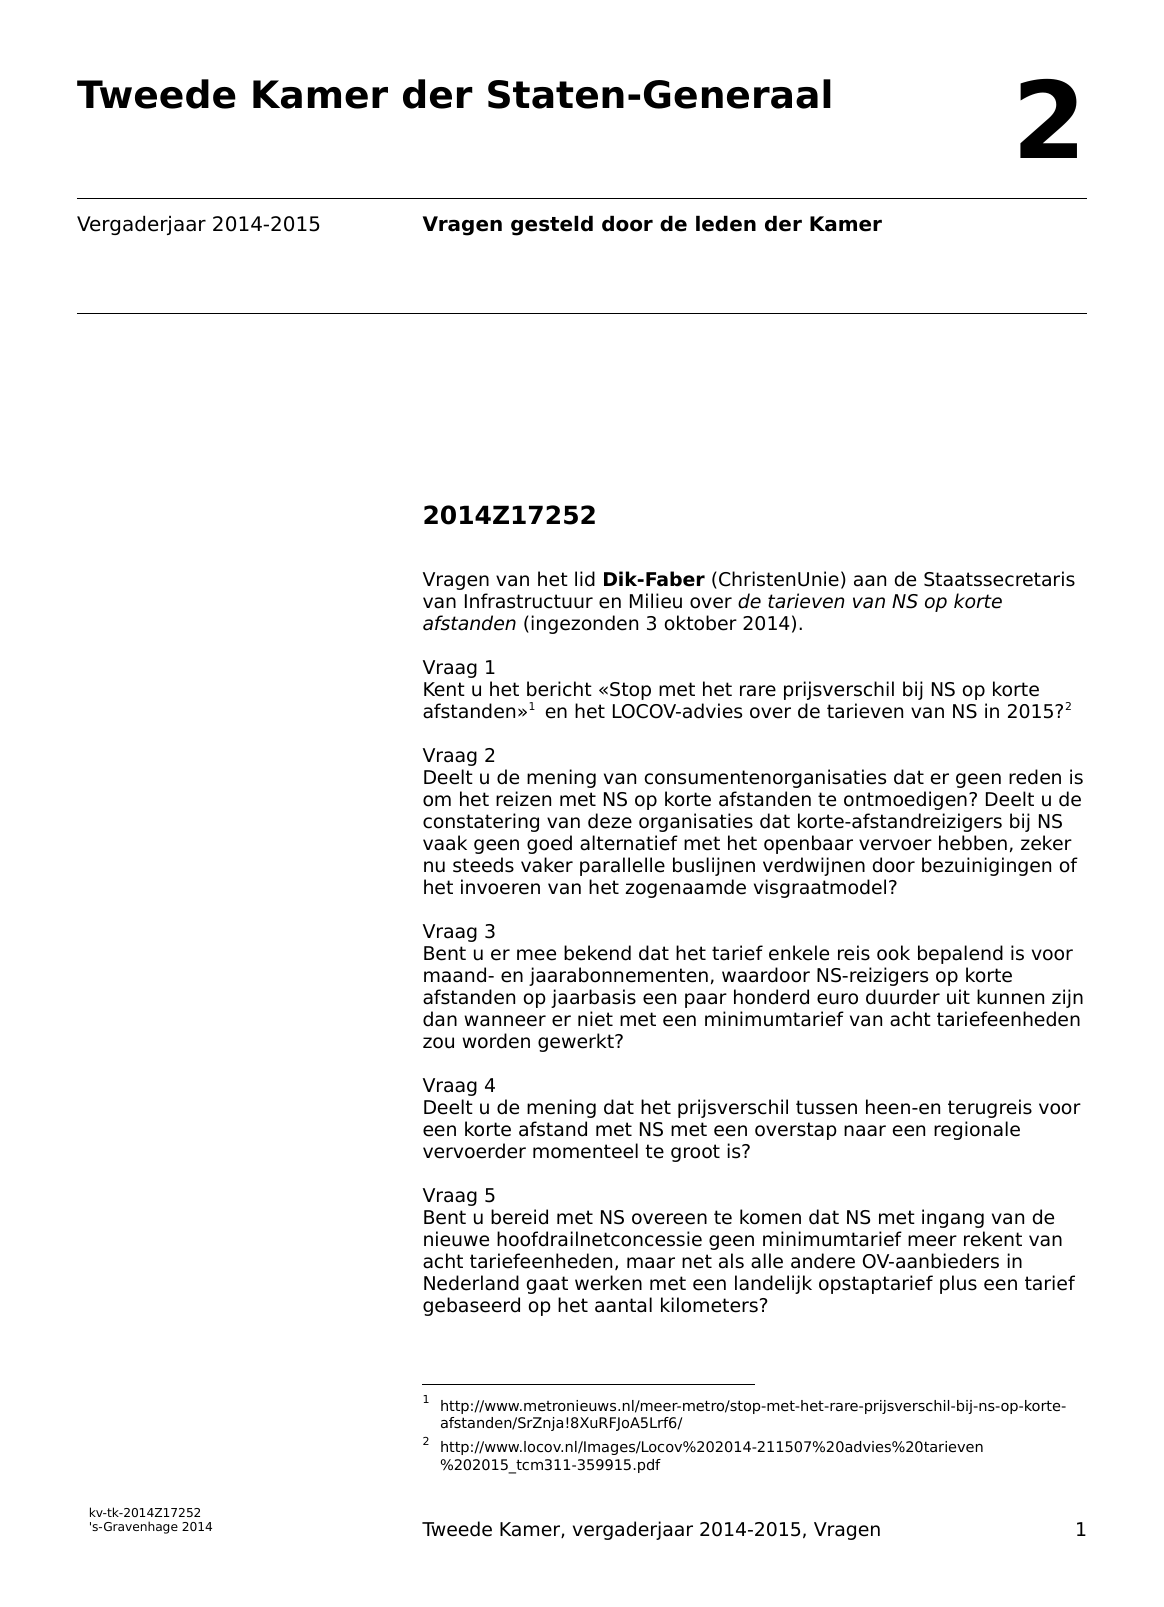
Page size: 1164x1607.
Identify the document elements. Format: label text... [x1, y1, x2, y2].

text http://www.metronieuws.nl/meer-metro/stop-met-het-rare-prijsverschil-bij-ns-op-korte-afstanden/SrZnja!8XuRFJoA5Lrf6/ [422, 1393, 1087, 1432]
table_cell Vergaderjaar 2014-2015 [77, 199, 422, 313]
text Bent u er mee bekend dat het tarief enkele reis ook bepalend is voor maand- en jaarabonnementen, waardoor NS-reizigers op korte afstanden op jaarbasis een paar honderd euro duurder uit kunnen zijn dan wanneer er niet met een minimumtarief van acht tariefeenheden zou worden gewerkt? [422, 943, 1087, 1053]
text 's-Gravenhage 2014 [88, 1520, 323, 1534]
text Vraag 3 [422, 921, 1087, 943]
table_header 2 [886, 59, 1087, 198]
text http://www.locov.nl/Images/Locov%202014-211507%20advies%20tarieven%202015_tcm311-359915.pdf [422, 1435, 1087, 1474]
text Deelt u de mening van consumentenorganisaties dat er geen reden is om het reizen met NS op korte afstanden te ontmoedigen? Deelt u de constatering van deze organisaties dat korte-afstandreizigers bij NS vaak geen goed alternatief met het openbaar vervoer hebben, zeker nu steeds vaker parallelle buslijnen verdwijnen door bezuinigingen of het invoeren van het zogenaamde visgraatmodel? [422, 767, 1087, 899]
text Vraag 5 [422, 1185, 1087, 1207]
text Vraag 4 [422, 1075, 1087, 1097]
text Vragen van het lid Dik-Faber (ChristenUnie) aan de Staatssecretaris van Infrastructuur en Milieu over de tarieven van NS op korte afstanden (ingezonden 3 oktober 2014). [422, 569, 1087, 635]
text Kent u het bericht «Stop met het rare prijsverschil bij NS op korte afstanden» en het LOCOV-advies over de tarieven van NS in 2015? [422, 679, 1087, 723]
text 2014Z17252 [422, 501, 1087, 531]
text kv-tk-2014Z17252 [88, 1506, 323, 1520]
table_header Tweede Kamer der Staten-Generaal [77, 59, 886, 198]
text Bent u bereid met NS overeen te komen dat NS met ingang van de nieuwe hoofdrailnetconcessie geen minimumtarief meer rekent van acht tariefeenheden, maar net als alle andere OV-aanbieders in Nederland gaat werken met een landelijk opstaptarief plus een tarief gebaseerd op het aantal kilometers? [422, 1207, 1087, 1317]
text Vraag 2 [422, 745, 1087, 767]
table_cell Vragen gesteld door de leden der Kamer [422, 199, 1087, 313]
text Vraag 1 [422, 657, 1087, 679]
text Deelt u de mening dat het prijsverschil tussen heen-en terugreis voor een korte afstand met NS met een overstap naar een regionale vervoerder momenteel te groot is? [422, 1097, 1087, 1163]
